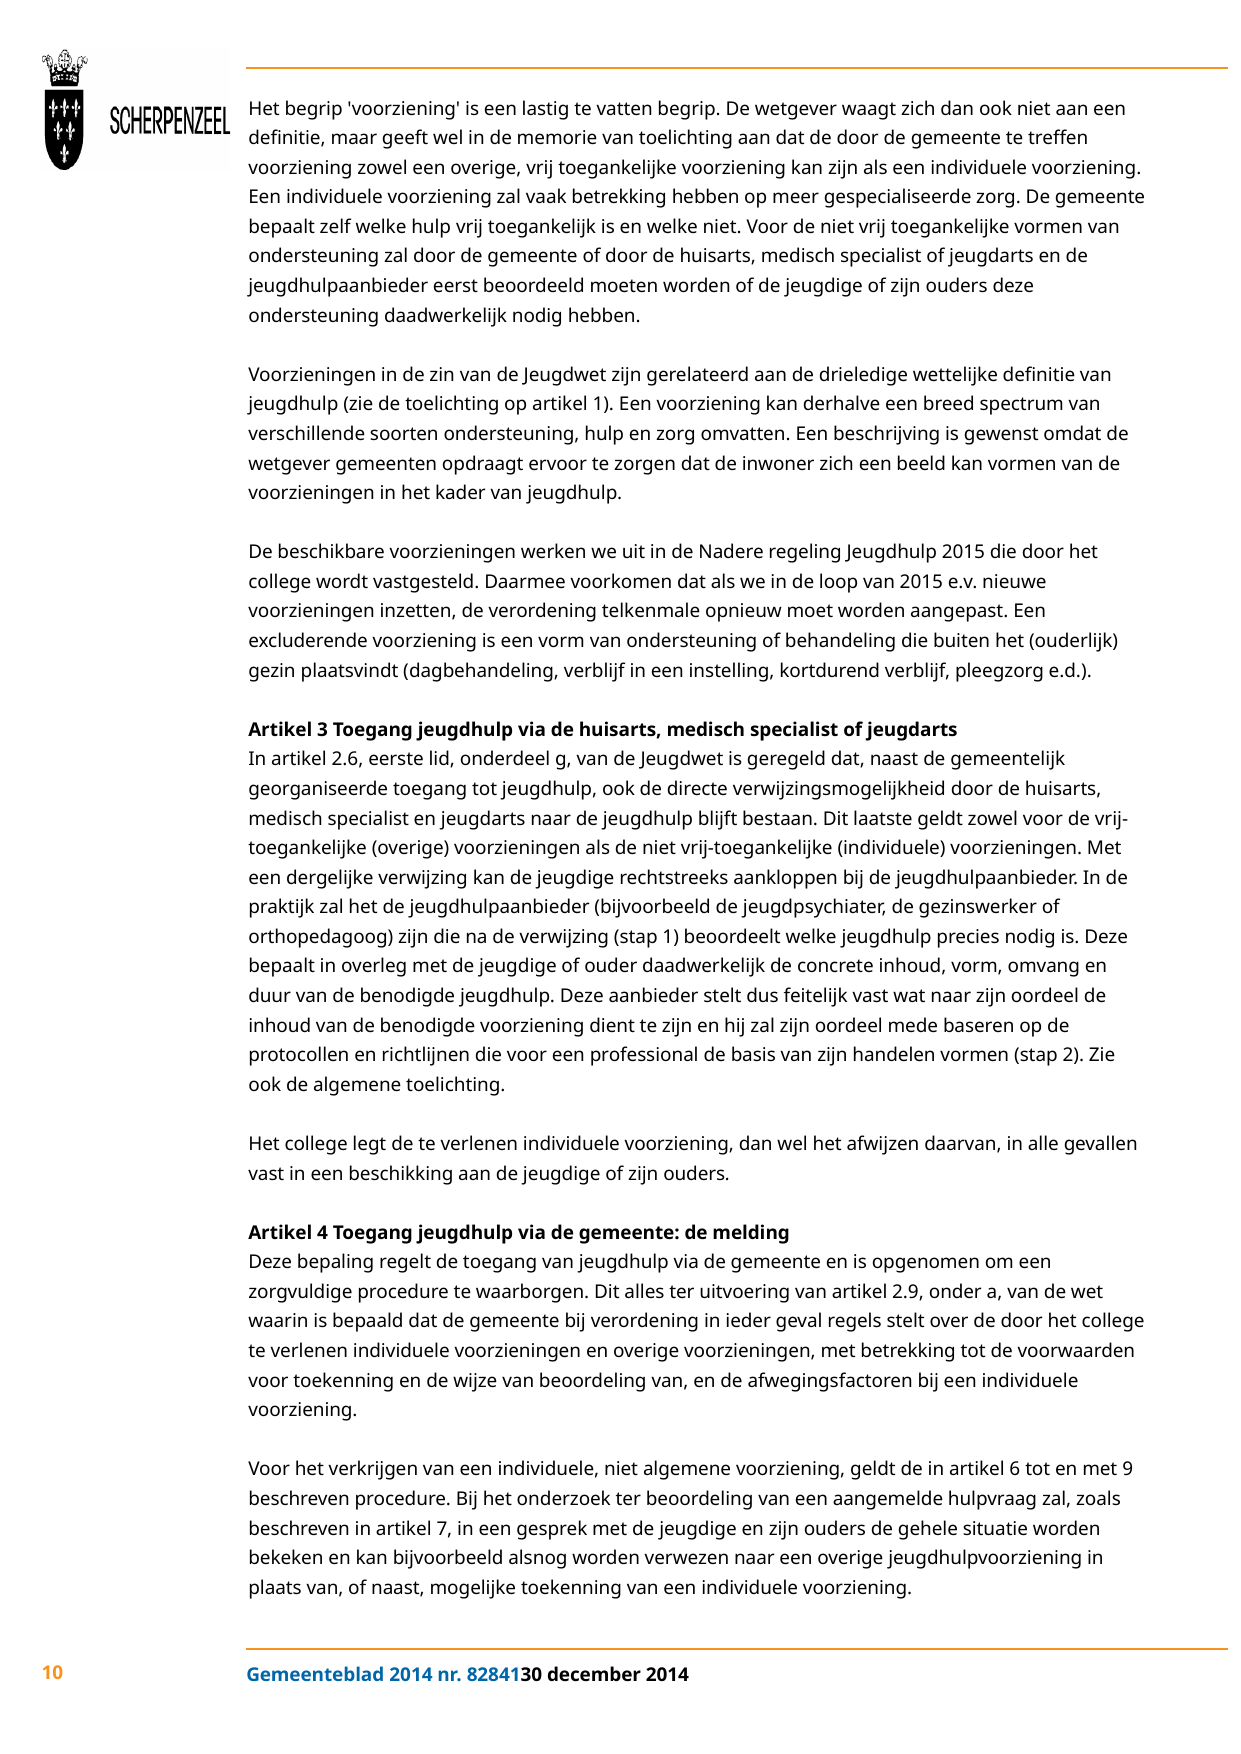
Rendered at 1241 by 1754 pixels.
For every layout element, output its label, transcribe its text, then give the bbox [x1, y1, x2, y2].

text Deze bepaling regelt de toegang van jeugdhulp via de gemeente en is opgenomen om een zorgvuldige procedure te waarborgen. Dit alles ter uitvoering van artikel 2.9, onder a, van de wet waarin is bepaald dat de gemeente bij verordening in ieder geval regels stelt over de door het college te verlenen individuele voorzieningen en overige voorzieningen, met betrekking tot de voorwaarden voor toekenning en de wijze van beoordeling van, en de afwegingsfactoren bij een individuele voorziening. [248, 1248, 1152, 1422]
text Artikel 4 Toegang jeugdhulp via de gemeente: de melding [248, 1219, 1152, 1245]
picture [41, 47, 231, 172]
text De beschikbare voorzieningen werken we uit in de Nadere regeling Jeugdhulp 2015 die door het college wordt vastgesteld. Daarmee voorkomen dat als we in de loop van 2015 e.v. nieuwe voorzieningen inzetten, de verordening telkenmale opnieuw moet worden aangepast. Een excluderende voorziening is een vorm van ondersteuning of behandeling die buiten het (ouderlijk) gezin plaatsvindt (dagbehandeling, verblijf in een instelling, kortdurend verblijf, pleegzorg e.d.). [248, 538, 1152, 683]
text Het college legt de te verlenen individuele voorziening, dan wel het afwijzen daarvan, in alle gevallen vast in een beschikking aan de jeugdige of zijn ouders. [248, 1130, 1152, 1186]
text Het begrip 'voorziening' is een lastig te vatten begrip. De wetgever waagt zich dan ook niet aan een definitie, maar geeft wel in de memorie van toelichting aan dat de door de gemeente te treffen voorziening zowel een overige, vrij toegankelijke voorziening kan zijn als een individuele voorziening. Een individuele voorziening zal vaak betrekking hebben op meer gespecialiseerde zorg. De gemeente bepaalt zelf welke hulp vrij toegankelijk is en welke niet. Voor de niet vrij toegankelijke vormen van ondersteuning zal door de gemeente of door de huisarts, medisch specialist of jeugdarts en de jeugdhulpaanbieder eerst beoordeeld moeten worden of de jeugdige of zijn ouders deze ondersteuning daadwerkelijk nodig hebben. [248, 95, 1152, 328]
text Artikel 3 Toegang jeugdhulp via de huisarts, medisch specialist of jeugdarts [248, 716, 1152, 742]
text Voorzieningen in de zin van de Jeugdwet zijn gerelateerd aan de drieledige wettelijke definitie van jeugdhulp (zie de toelichting op artikel 1). Een voorziening kan derhalve een breed spectrum van verschillende soorten ondersteuning, hulp en zorg omvatten. Een beschrijving is gewenst omdat de wetgever gemeenten opdraagt ervoor te zorgen dat de inwoner zich een beeld kan vormen van de voorzieningen in het kader van jeugdhulp. [248, 361, 1152, 505]
text Voor het verkrijgen van een individuele, niet algemene voorziening, geldt de in artikel 6 tot en met 9 beschreven procedure. Bij het onderzoek ter beoordeling van een aangemelde hulpvraag zal, zoals beschreven in artikel 7, in een gesprek met de jeugdige en zijn ouders de gehele situatie worden bekeken en kan bijvoorbeeld alsnog worden verwezen naar een overige jeugdhulpvoorziening in plaats van, of naast, mogelijke toekenning van een individuele voorziening. [248, 1456, 1152, 1600]
text In artikel 2.6, eerste lid, onderdeel g, van de Jeugdwet is geregeld dat, naast de gemeentelijk georganiseerde toegang tot jeugdhulp, ook de directe verwijzingsmogelijkheid door de huisarts, medisch specialist en jeugdarts naar de jeugdhulp blijft bestaan. Dit laatste geldt zowel voor de vrij-toegankelijke (overige) voorzieningen als de niet vrij-toegankelijke (individuele) voorzieningen. Met een dergelijke verwijzing kan de jeugdige rechtstreeks aankloppen bij de jeugdhulpaanbieder. In de praktijk zal het de jeugdhulpaanbieder (bijvoorbeeld de jeugdpsychiater, de gezinswerker of orthopedagoog) zijn die na de verwijzing (stap 1) beoordeelt welke jeugdhulp precies nodig is. Deze bepaalt in overleg met de jeugdige of ouder daadwerkelijk de concrete inhoud, vorm, omvang en duur van de benodigde jeugdhulp. Deze aanbieder stelt dus feitelijk vast wat naar zijn oordeel de inhoud van de benodigde voorziening dient te zijn en hij zal zijn oordeel mede baseren op de protocollen en richtlijnen die voor een professional de basis van zijn handelen vormen (stap 2). Zie ook de algemene toelichting. [248, 746, 1152, 1097]
